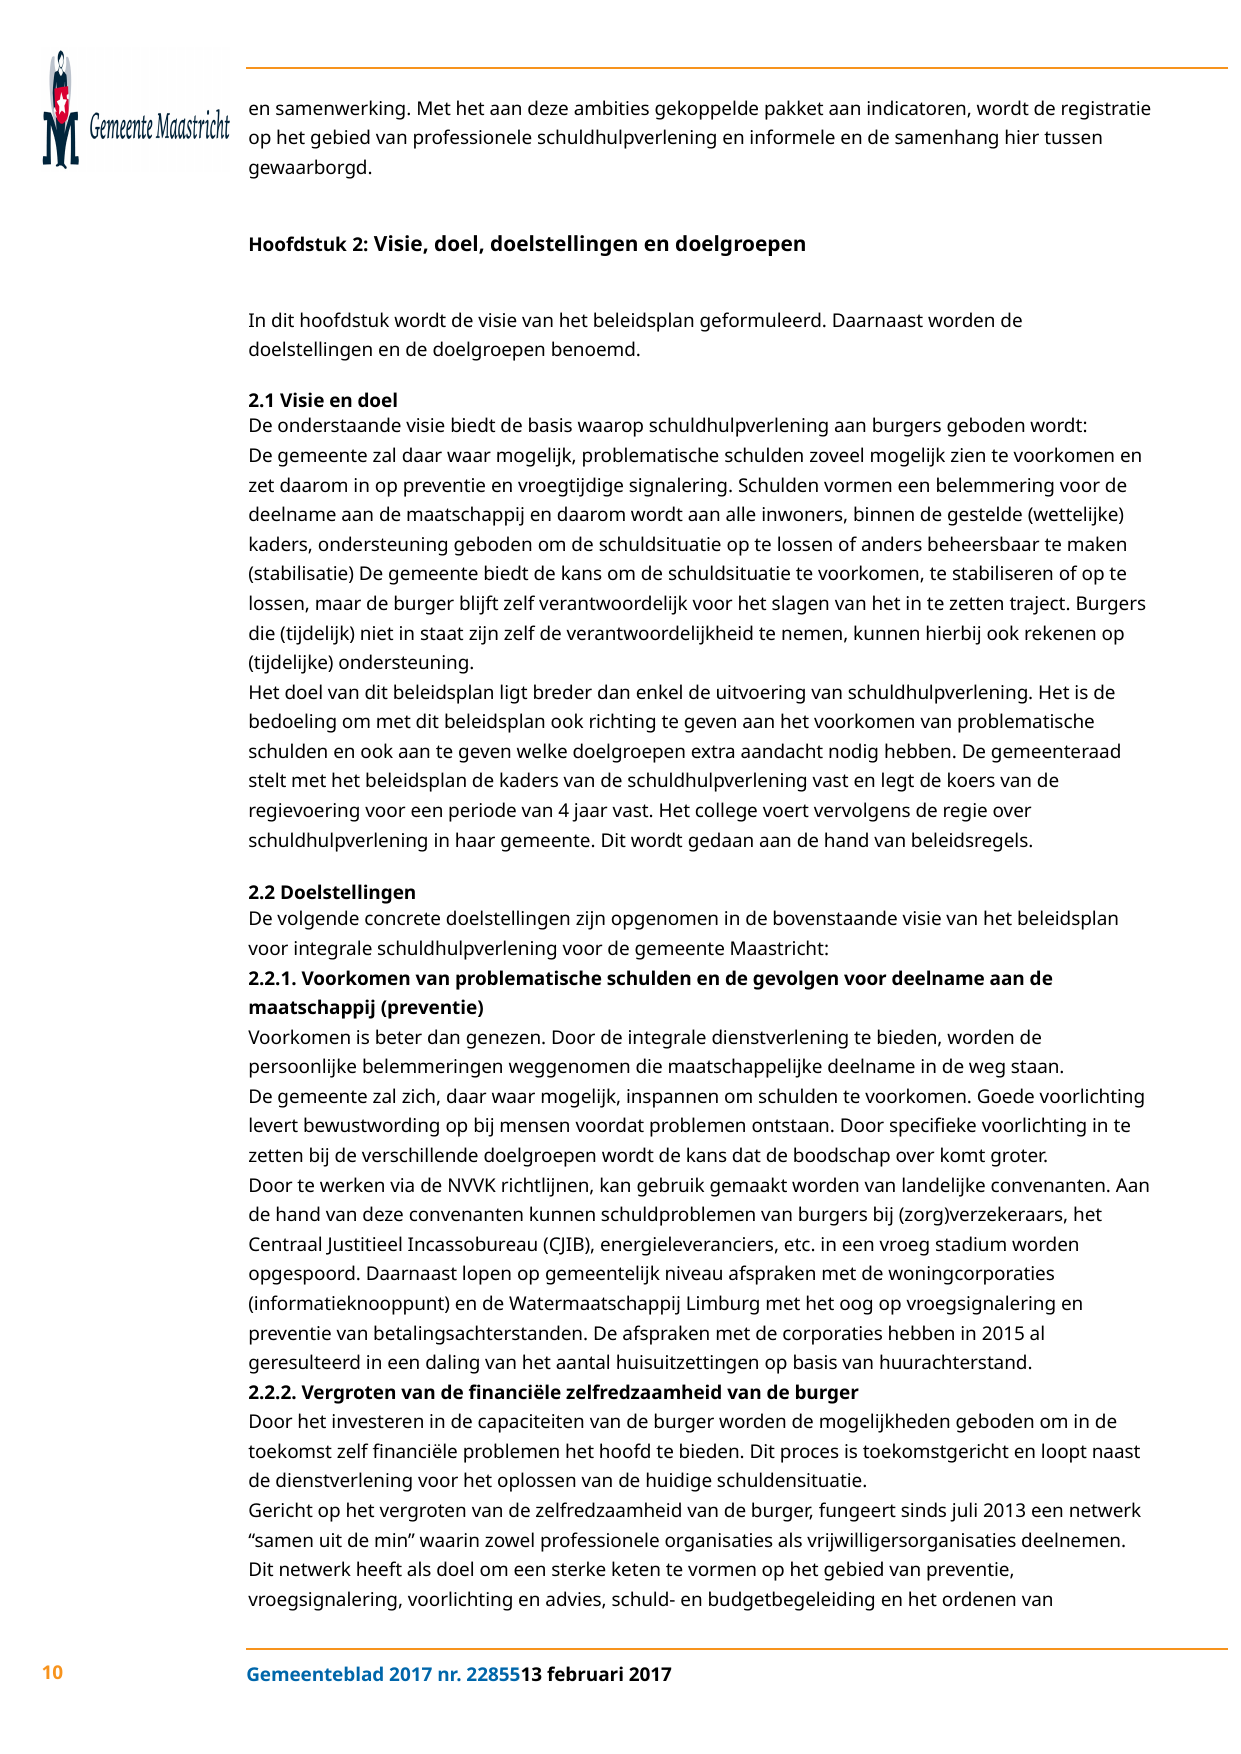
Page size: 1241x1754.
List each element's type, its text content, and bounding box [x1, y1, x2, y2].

text De gemeente zal daar waar mogelijk, problematische schulden zoveel mogelijk zien te voorkomen en zet daarom in op preventie en vroegtijdige signalering. Schulden vormen een belemmering voor de deelname aan de maatschappij en daarom wordt aan alle inwoners, binnen de gestelde (wettelijke) kaders, ondersteuning geboden om de schuldsituatie op te lossen of anders beheersbaar te maken (stabilisatie) De gemeente biedt de kans om de schuldsituatie te voorkomen, te stabiliseren of op te lossen, maar de burger blijft zelf verantwoordelijk voor het slagen van het in te zetten traject. Burgers die (tijdelijk) niet in staat zijn zelf de verantwoordelijkheid te nemen, kunnen hierbij ook rekenen op (tijdelijke) ondersteuning. [248, 442, 1152, 675]
text De gemeente zal zich, daar waar mogelijk, inspannen om schulden te voorkomen. Goede voorlichting levert bewustwording op bij mensen voordat problemen ontstaan. Door specifieke voorlichting in te zetten bij de verschillende doelgroepen wordt de kans dat de boodschap over komt groter. [248, 1083, 1152, 1168]
text Door het investeren in de capaciteiten van de burger worden de mogelijkheden geboden om in de toekomst zelf financiële problemen het hoofd te bieden. Dit proces is toekomstgericht en loopt naast de dienstverlening voor het oplossen van de huidige schuldensituatie. [248, 1408, 1152, 1493]
text 2.2 Doelstellingen [248, 877, 1152, 906]
text De onderstaande visie biedt de basis waarop schuldhulpverlening aan burgers geboden wordt: [248, 413, 1152, 438]
text De volgende concrete doelstellingen zijn opgenomen in de bovenstaande visie van het beleidsplan voor integrale schuldhulpverlening voor de gemeente Maastricht: [248, 906, 1152, 961]
text 2.2.2. Vergroten van de financiële zelfredzaamheid van de burger [248, 1379, 1152, 1405]
picture [41, 47, 231, 172]
text Door te werken via de NVVK richtlijnen, kan gebruik gemaakt worden van landelijke convenanten. Aan de hand van deze convenanten kunnen schuldproblemen van burgers bij (zorg)verzekeraars, het Centraal Justitieel Incassobureau (CJIB), energieleveranciers, etc. in een vroeg stadium worden opgespoord. Daarnaast lopen op gemeentelijk niveau afspraken met de woningcorporaties (informatieknooppunt) en de Watermaatschappij Limburg met het oog op vroegsignalering en preventie van betalingsachterstanden. De afspraken met de corporaties hebben in 2015 al geresulteerd in een daling van het aantal huisuitzettingen op basis van huurachterstand. [248, 1172, 1152, 1375]
text Het doel van dit beleidsplan ligt breder dan enkel de uitvoering van schuldhulpverlening. Het is de bedoeling om met dit beleidsplan ook richting te geven aan het voorkomen van problematische schulden en ook aan te geven welke doelgroepen extra aandacht nodig hebben. De gemeenteraad stelt met het beleidsplan de kaders van de schuldhulpverlening vast en legt de koers van de regievoering voor een periode van 4 jaar vast. Het college voert vervolgens de regie over schuldhulpverlening in haar gemeente. Dit wordt gedaan aan de hand van beleidsregels. [248, 679, 1152, 852]
text Hoofdstuk 2: Visie, doel, doelstellingen en doelgroepen [248, 229, 1152, 258]
text Gericht op het vergroten van de zelfredzaamheid van de burger, fungeert sinds juli 2013 een netwerk “samen uit de min” waarin zowel professionele organisaties als vrijwilligersorganisaties deelnemen. [248, 1497, 1152, 1553]
text en samenwerking. Met het aan deze ambities gekoppelde pakket aan indicatoren, wordt de registratie op het gebied van professionele schuldhulpverlening en informele en de samenhang hier tussen gewaarborgd. [248, 95, 1152, 180]
text 2.2.1. Voorkomen van problematische schulden en de gevolgen voor deelname aan de maatschappij (preventie) [248, 965, 1152, 1020]
text Voorkomen is beter dan genezen. Door de integrale dienstverlening te bieden, worden de persoonlijke belemmeringen weggenomen die maatschappelijke deelname in de weg staan. [248, 1024, 1152, 1079]
text 2.1 Visie en doel [248, 387, 1152, 413]
text Dit netwerk heeft als doel om een sterke keten te vormen op het gebied van preventie, vroegsignalering, voorlichting en advies, schuld- en budgetbegeleiding en het ordenen van [248, 1556, 1152, 1612]
text In dit hoofdstuk wordt de visie van het beleidsplan geformuleerd. Daarnaast worden de doelstellingen en de doelgroepen benoemd. [248, 307, 1152, 362]
